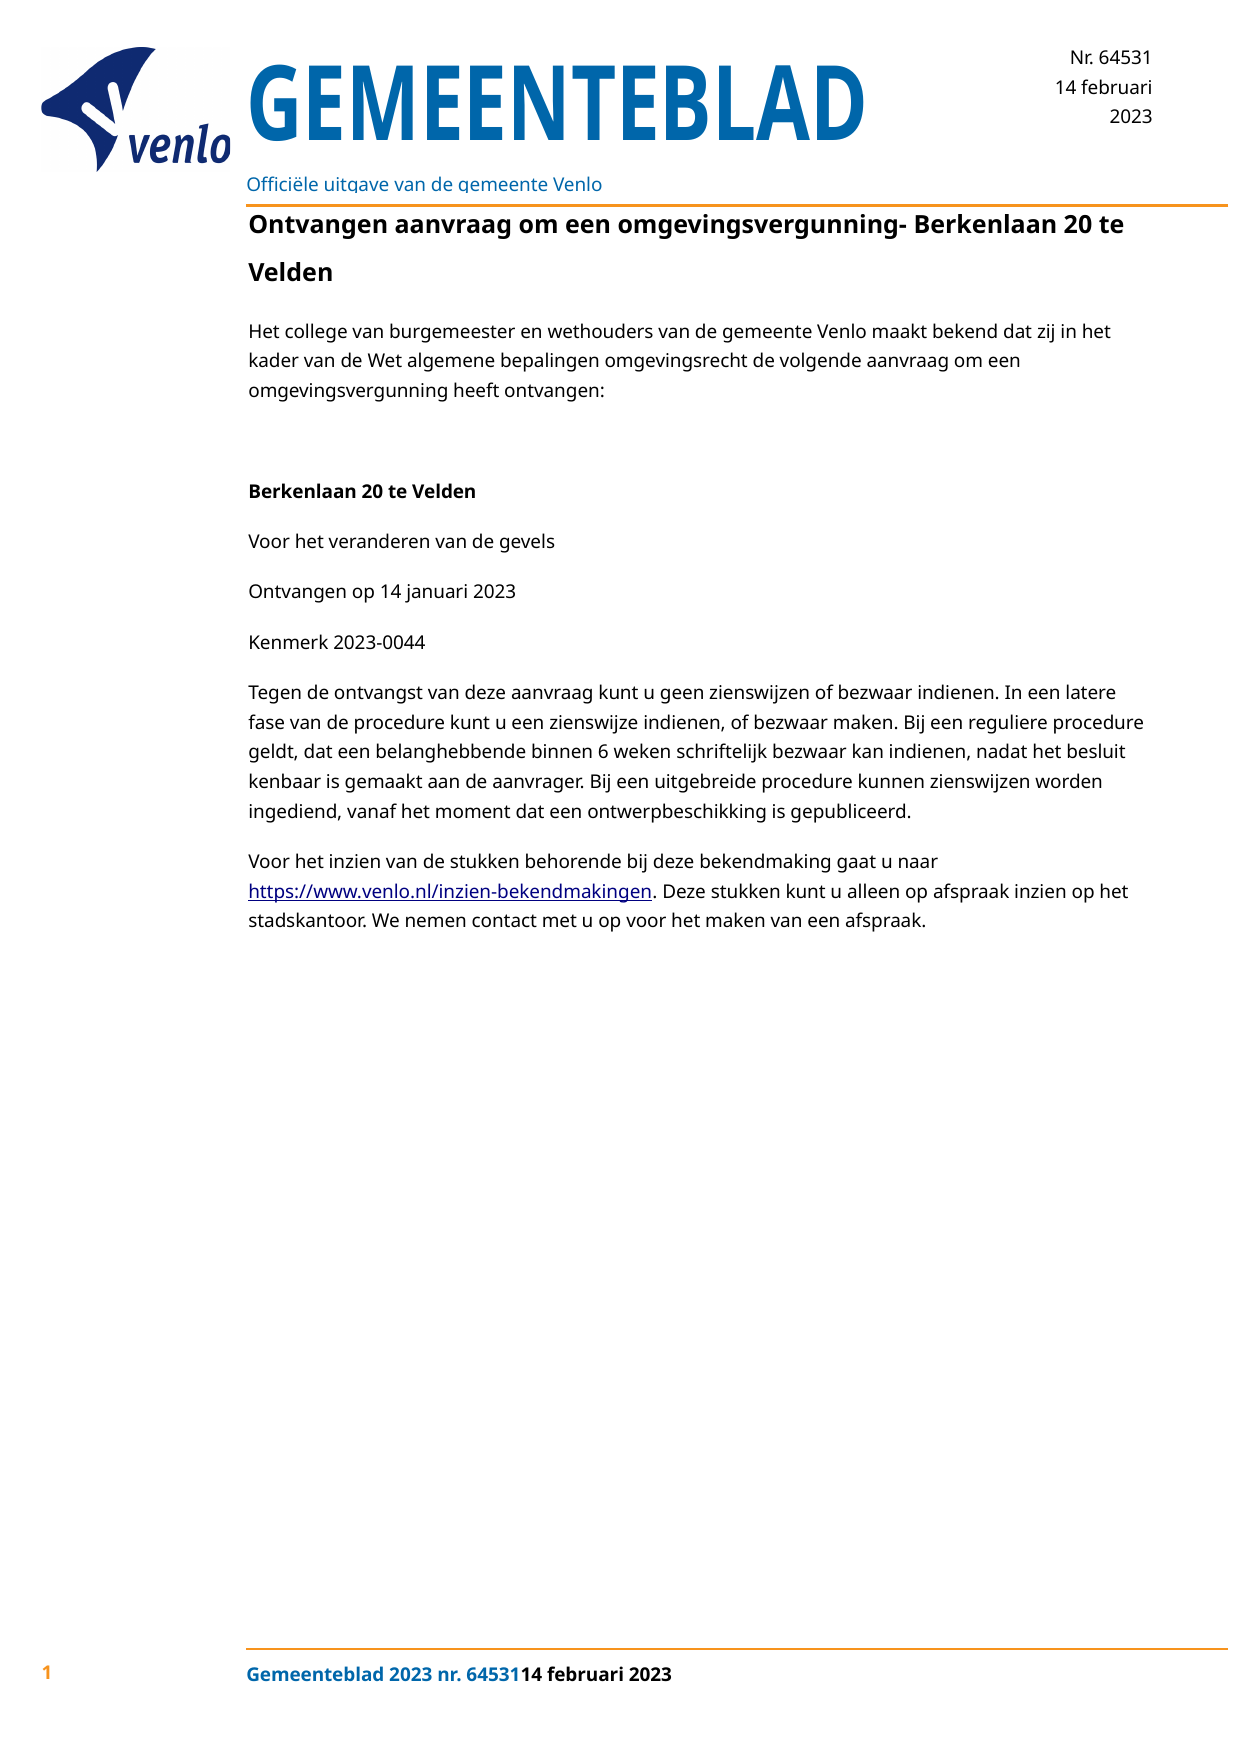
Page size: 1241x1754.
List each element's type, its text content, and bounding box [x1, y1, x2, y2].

text Kenmerk 2023-0044 [248, 629, 1152, 655]
text Voor het veranderen van de gevels [248, 528, 1152, 554]
text Tegen de ontvangst van deze aanvraag kunt u geen zienswijzen of bezwaar indienen. In een latere fase van de procedure kunt u een zienswijze indienen, of bezwaar maken. Bij een reguliere procedure geldt, dat een belanghebbende binnen 6 weken schriftelijk bezwaar kan indienen, nadat het besluit kenbaar is gemaakt aan de aanvrager. Bij een uitgebreide procedure kunnen zienswijzen worden ingediend, vanaf het moment dat een ontwerpbeschikking is gepubliceerd. [248, 679, 1152, 824]
text Berkenlaan 20 te Velden [248, 478, 1152, 504]
text Ontvangen aanvraag om een omgevingsvergunning- Berkenlaan 20 te Velden [248, 207, 1152, 288]
text Ontvangen op 14 januari 2023 [248, 579, 1152, 604]
picture [41, 47, 231, 172]
text Voor het inzien van de stukken behorende bij deze bekendmaking gaat u naar https://www.venlo.nl/inzien-bekendmakingen. Deze stukken kunt u alleen op afspraak inzien op het stadskantoor. We nemen contact met u op voor het maken van een afspraak. [248, 848, 1152, 933]
text Het college van burgemeester en wethouders van de gemeente Venlo maakt bekend dat zij in het kader van de Wet algemene bepalingen omgevingsrecht de volgende aanvraag om een omgevingsvergunning heeft ontvangen: [248, 318, 1152, 403]
